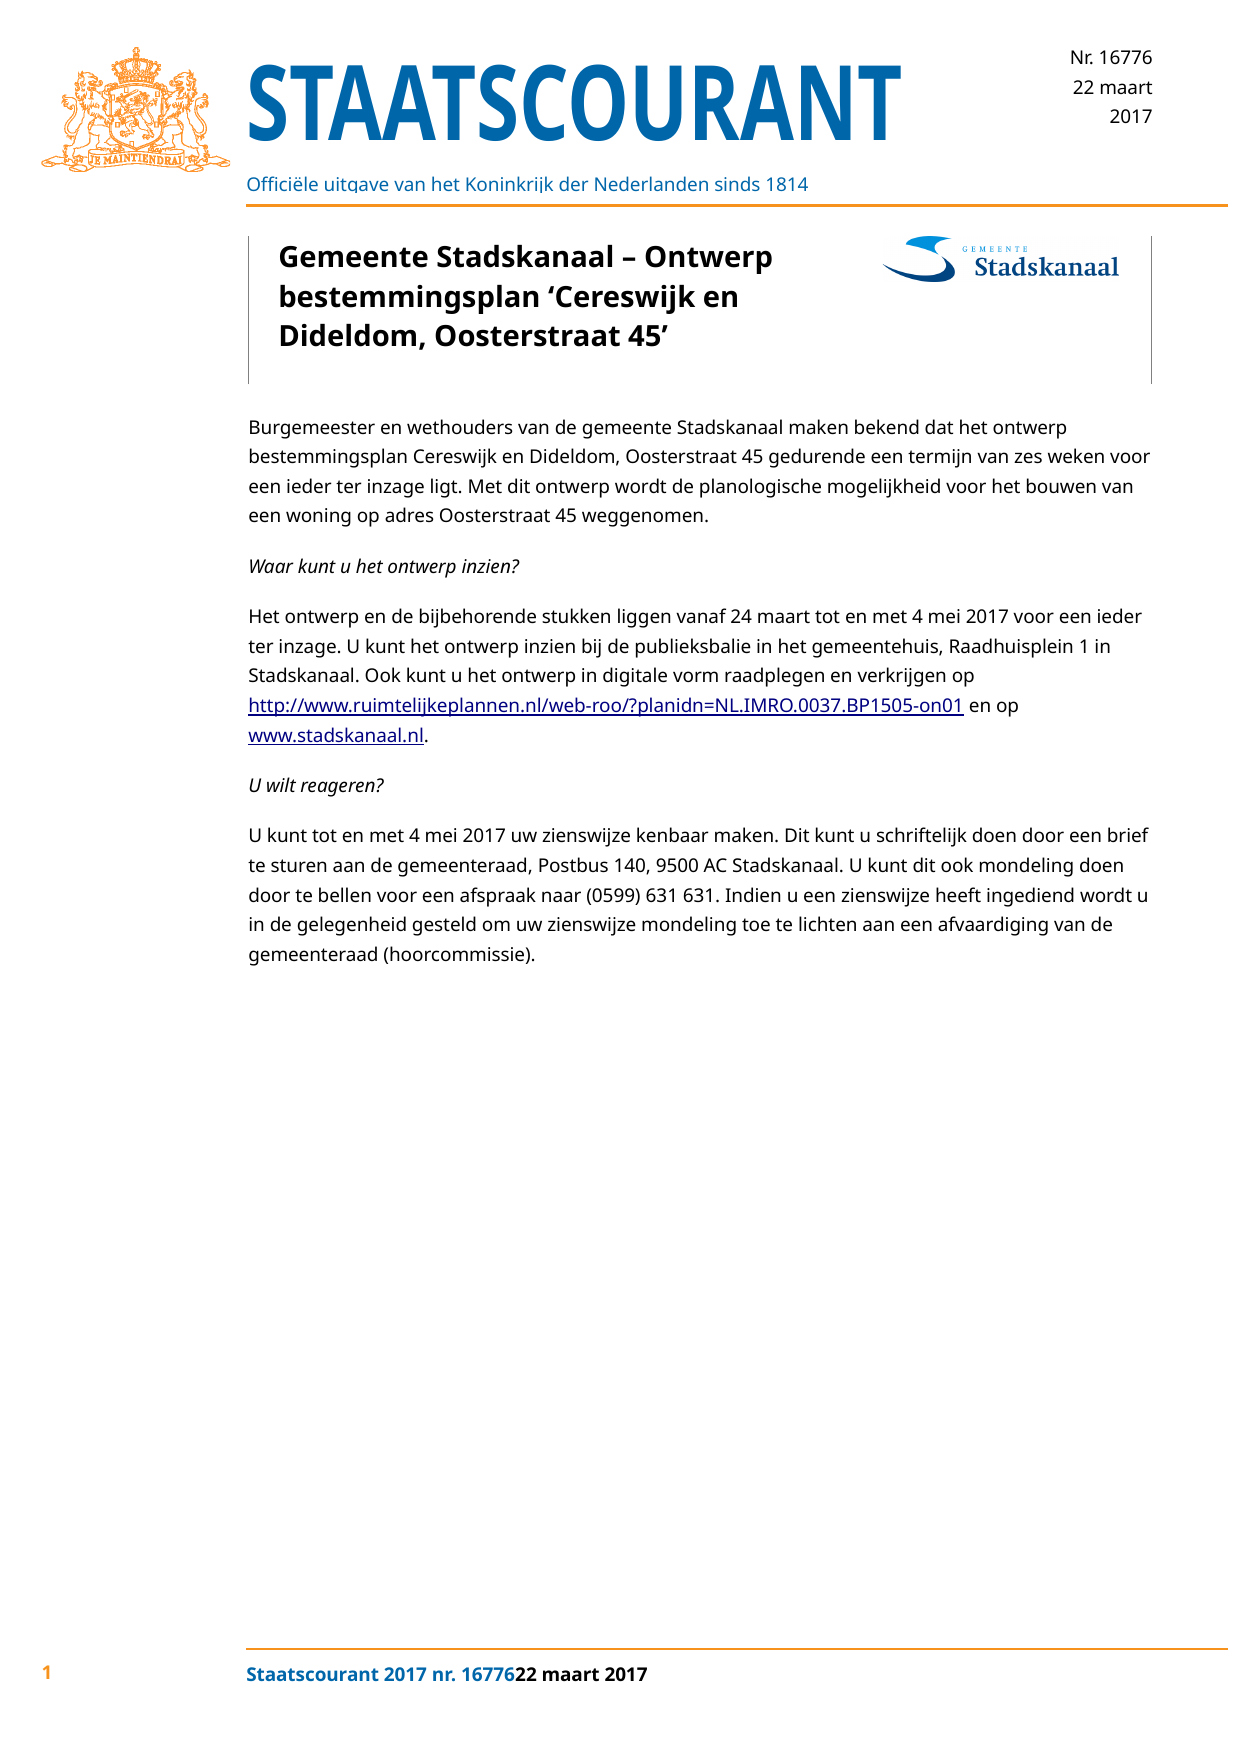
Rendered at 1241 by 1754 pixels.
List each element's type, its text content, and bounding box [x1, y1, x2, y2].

table_header [850, 236, 1151, 384]
picture [41, 47, 231, 172]
text Burgemeester en wethouders van de gemeente Stadskanaal maken bekend dat het ontwerp bestemmingsplan Cereswijk en Dideldom, Oosterstraat 45 gedurende een termijn van zes weken voor een ieder ter inzage ligt. Met dit ontwerp wordt de planologische mogelijkheid voor het bouwen van een woning op adres Oosterstraat 45 weggenomen. [248, 414, 1152, 528]
text U wilt reageren? [248, 772, 1152, 798]
text U kunt tot en met 4 mei 2017 uw zienswijze kenbaar maken. Dit kunt u schriftelijk doen door een brief te sturen aan de gemeenteraad, Postbus 140, 9500 AC Stadskanaal. U kunt dit ook mondeling doen door te bellen voor een afspraak naar (0599) 631 631. Indien u een zienswijze heeft ingediend wordt u in de gelegenheid gesteld om uw zienswijze mondeling toe te lichten aan een afvaardiging van de gemeenteraad (hoorcommissie). [248, 823, 1152, 967]
picture [882, 236, 1119, 282]
text Het ontwerp en de bijbehorende stukken liggen vanaf 24 maart tot en met 4 mei 2017 voor een ieder ter inzage. U kunt het ontwerp inzien bij de publieksbalie in het gemeentehuis, Raadhuisplein 1 in Stadskanaal. Ook kunt u het ontwerp in digitale vorm raadplegen en verkrijgen op http://www.ruimtelijkeplannen.nl/web-roo/?planidn=NL.IMRO.0037.BP1505-on01 en op www.stadskanaal.nl. [248, 603, 1152, 748]
table_header Gemeente Stadskanaal – Ontwerp bestemmingsplan ‘Cereswijk en Dideldom, Oosterstraat 45’ [249, 236, 850, 384]
text Waar kunt u het ontwerp inzien? [248, 553, 1152, 579]
